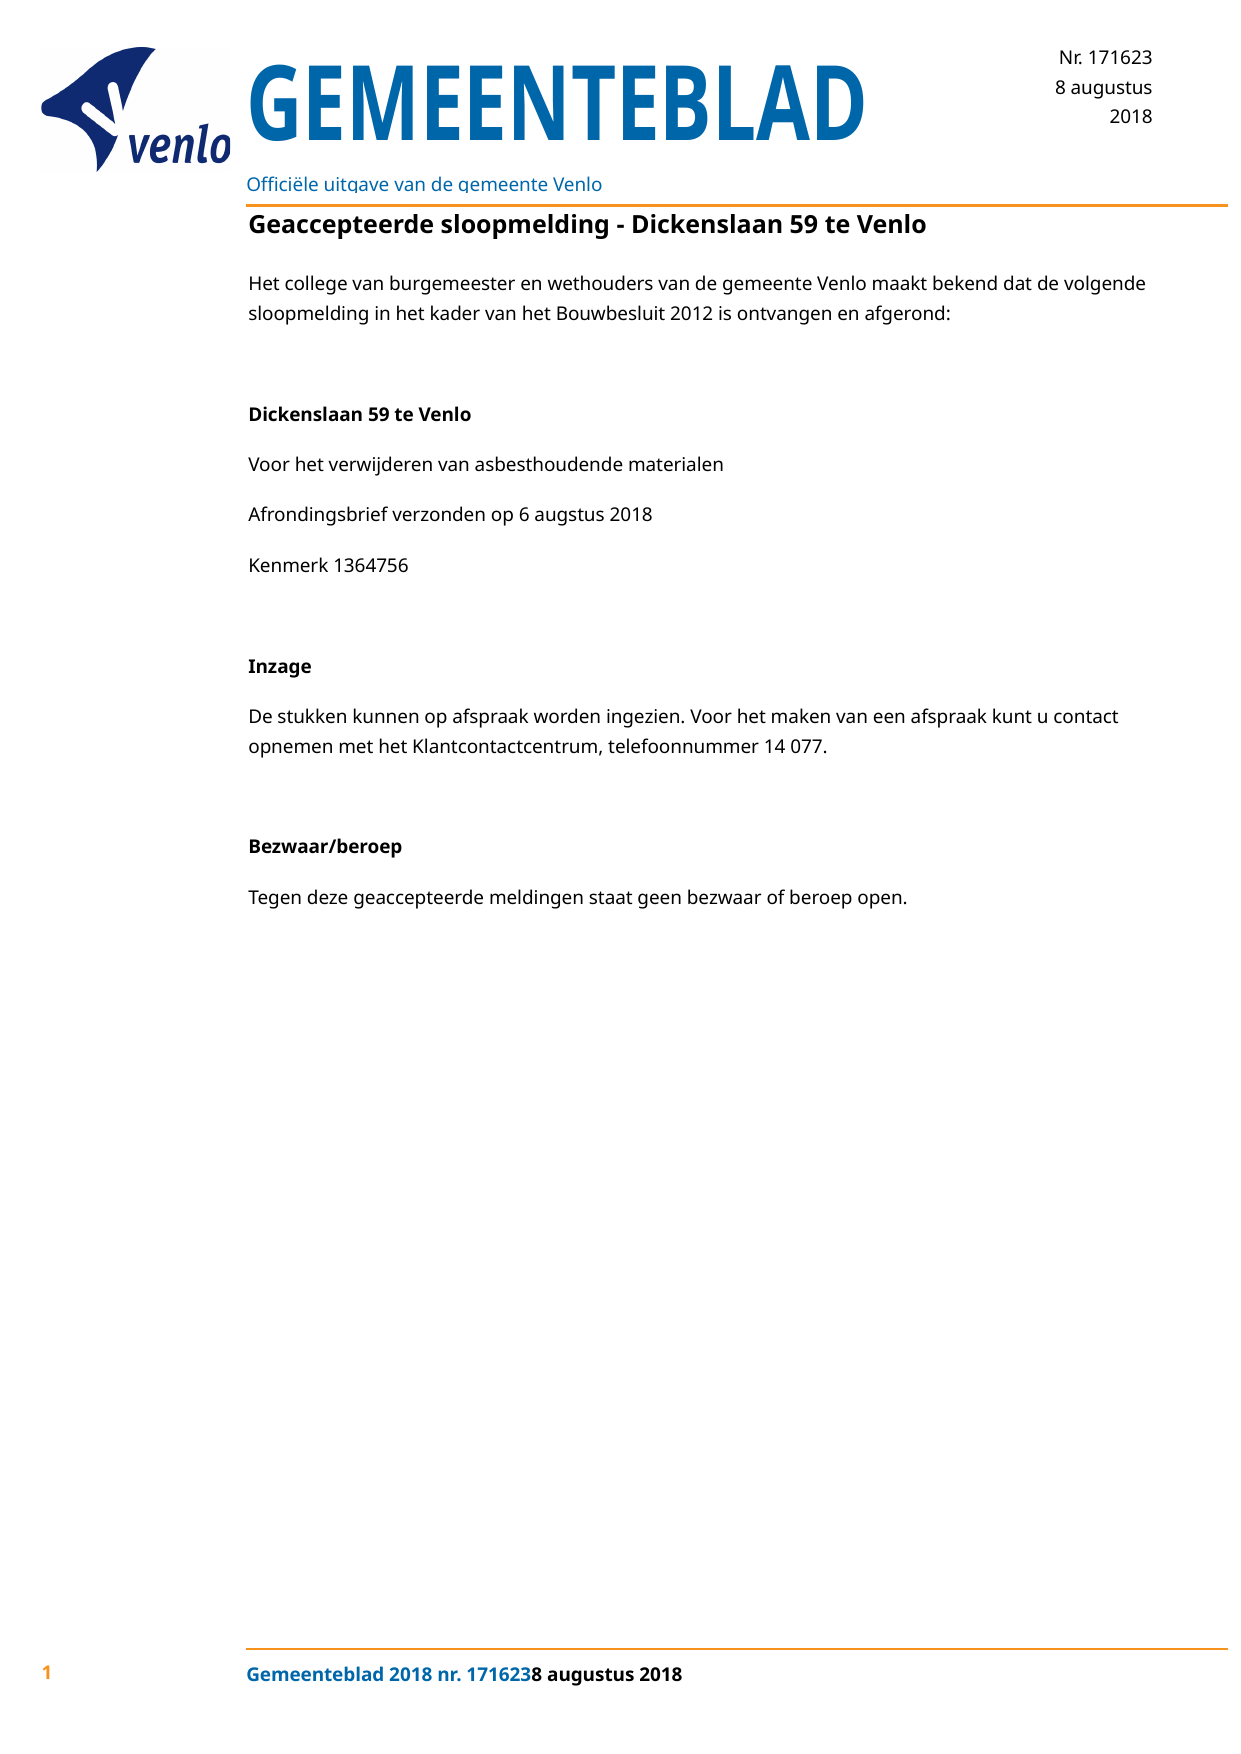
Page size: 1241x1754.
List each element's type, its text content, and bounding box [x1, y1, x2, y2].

text Afrondingsbrief verzonden op 6 augstus 2018 [248, 502, 1152, 527]
text Dickenslaan 59 te Venlo [248, 401, 1152, 426]
text Inzage [248, 653, 1152, 678]
text Het college van burgemeester en wethouders van de gemeente Venlo maakt bekend dat de volgende sloopmelding in het kader van het Bouwbesluit 2012 is ontvangen en afgerond: [248, 270, 1152, 326]
text De stukken kunnen op afspraak worden ingezien. Voor het maken van een afspraak kunt u contact opnemen met het Klantcontactcentrum, telefoonnummer 14 077. [248, 703, 1152, 758]
picture [41, 47, 231, 172]
text Kenmerk 1364756 [248, 552, 1152, 578]
text Bezwaar/beroep [248, 834, 1152, 859]
text Geaccepteerde sloopmelding - Dickenslaan 59 te Venlo [248, 207, 1152, 241]
text Tegen deze geaccepteerde meldingen staat geen bezwaar of beroep open. [248, 884, 1152, 910]
text Voor het verwijderen van asbesthoudende materialen [248, 451, 1152, 477]
